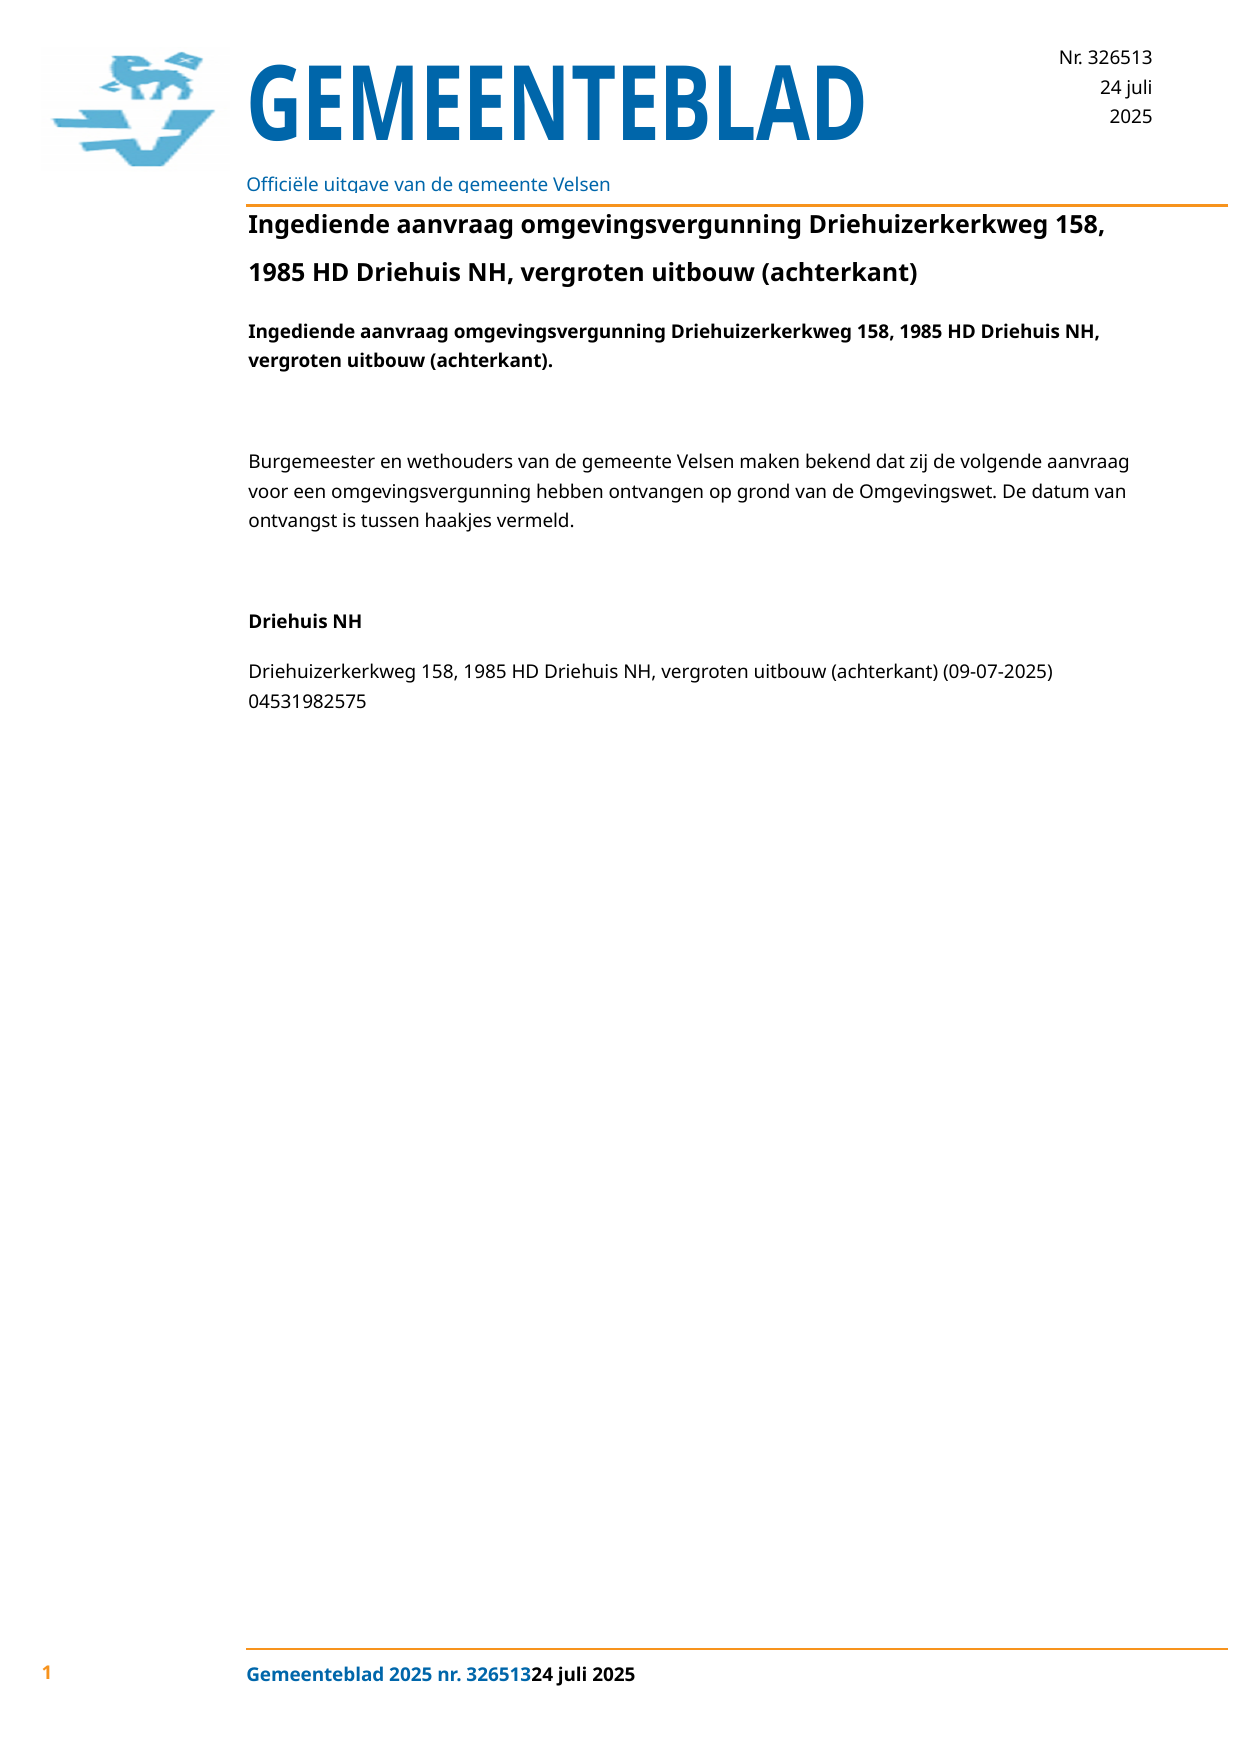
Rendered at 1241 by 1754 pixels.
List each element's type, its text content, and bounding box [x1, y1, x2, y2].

picture [41, 47, 231, 172]
text Ingediende aanvraag omgevingsvergunning Driehuizerkerkweg 158, 1985 HD Driehuis NH, vergroten uitbouw (achterkant) [248, 207, 1152, 288]
text Driehuizerkerkweg 158, 1985 HD Driehuis NH, vergroten uitbouw (achterkant) (09-07-2025) 04531982575 [248, 659, 1152, 714]
text Driehuis NH [248, 608, 1152, 634]
text Burgemeester en wethouders van de gemeente Velsen maken bekend dat zij de volgende aanvraag voor een omgevingsvergunning hebben ontvangen op grond van de Omgevingswet. De datum van ontvangst is tussen haakjes vermeld. [248, 448, 1152, 533]
text Ingediende aanvraag omgevingsvergunning Driehuizerkerkweg 158, 1985 HD Driehuis NH, vergroten uitbouw (achterkant). [248, 318, 1152, 373]
